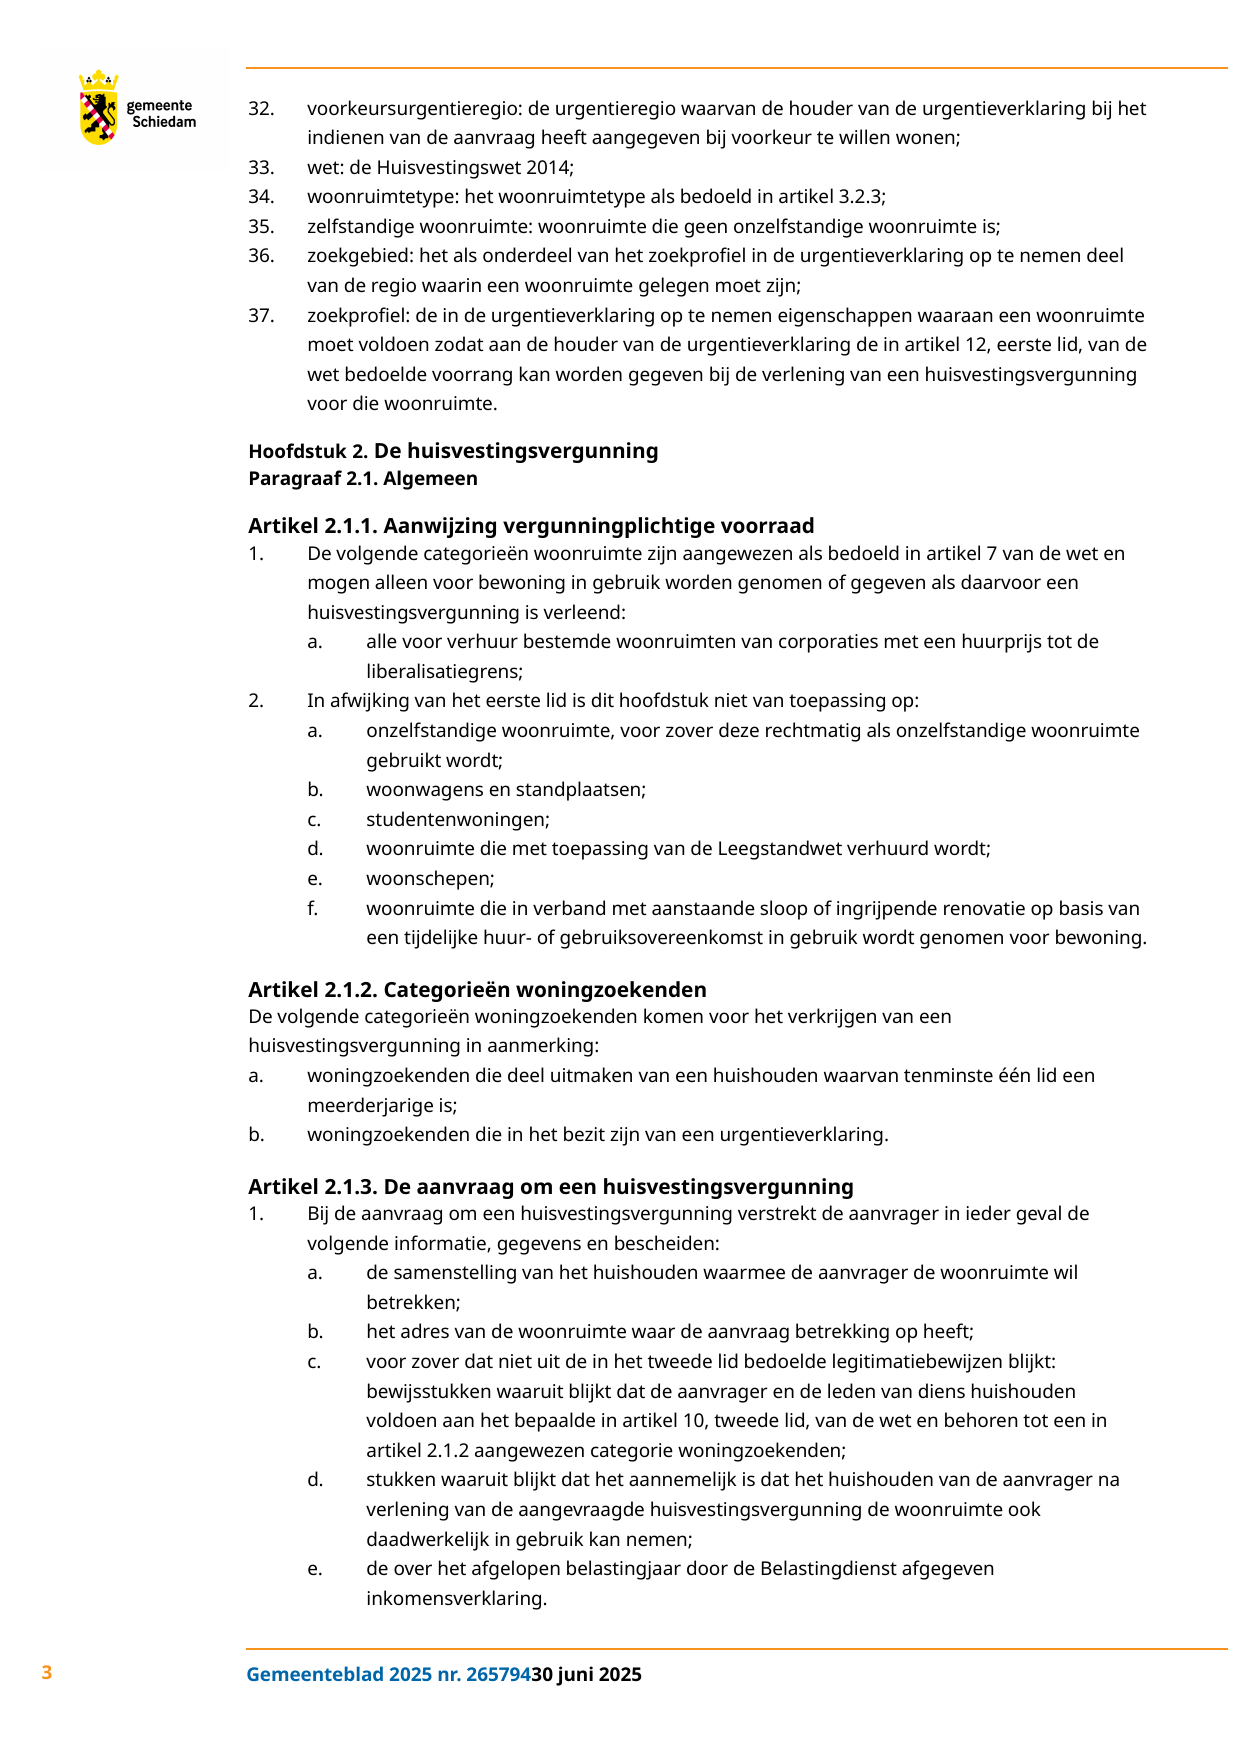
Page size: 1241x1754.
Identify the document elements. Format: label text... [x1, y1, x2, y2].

list onzelfstandige woonruimte, voor zover deze rechtmatig als onzelfstandige woonruimte gebruikt wordt; [307, 717, 1152, 772]
list voor zover dat niet uit de in het tweede lid bedoelde legitimatiebewijzen blijkt: bewijsstukken waaruit blijkt dat de aanvrager en de leden van diens huishouden voldoen aan het bepaalde in artikel 10, tweede lid, van de wet en behoren tot een in artikel 2.1.2 aangewezen categorie woningzoekenden; [307, 1348, 1152, 1463]
list studentenwoningen; [307, 806, 1152, 832]
list voorkeursurgentieregio: de urgentieregio waarvan de houder van de urgentieverklaring bij het indienen van de aanvraag heeft aangegeven bij voorkeur te willen wonen; [248, 95, 1152, 150]
list De volgende categorieën woonruimte zijn aangewezen als bedoeld in artikel 7 van de wet en mogen alleen voor bewoning in gebruik worden genomen of gegeven als daarvoor een huisvestingsvergunning is verleend: [248, 540, 1152, 624]
list woonruimte die in verband met aanstaande sloop of ingrijpende renovatie op basis van een tijdelijke huur- of gebruiksovereenkomst in gebruik wordt genomen voor bewoning. [307, 895, 1152, 950]
list zelfstandige woonruimte: woonruimte die geen onzelfstandige woonruimte is; [248, 213, 1152, 239]
text De volgende categorieën woningzoekenden komen voor het verkrijgen van een huisvestingsvergunning in aanmerking: [248, 1003, 1152, 1058]
text Hoofdstuk 2. De huisvestingsvergunning [248, 436, 1152, 465]
list alle voor verhuur bestemde woonruimten van corporaties met een huurprijs tot de liberalisatiegrens; [307, 628, 1152, 684]
list zoekgebied: het als onderdeel van het zoekprofiel in de urgentieverklaring op te nemen deel van de regio waarin een woonruimte gelegen moet zijn; [248, 243, 1152, 298]
list woningzoekenden die deel uitmaken van een huishouden waarvan tenminste één lid een meerderjarige is; [248, 1062, 1152, 1118]
picture [41, 47, 231, 172]
list In afwijking van het eerste lid is dit hoofdstuk niet van toepassing op: [248, 688, 1152, 713]
text Artikel 2.1.1. Aanwijzing vergunningplichtige voorraad [248, 511, 1152, 540]
text Artikel 2.1.2. Categorieën woningzoekenden [248, 975, 1152, 1003]
list de samenstelling van het huishouden waarmee de aanvrager de woonruimte wil betrekken; [307, 1259, 1152, 1315]
list de over het afgelopen belastingjaar door de Belastingdienst afgegeven inkomensverklaring. [307, 1555, 1152, 1611]
text Paragraaf 2.1. Algemeen [248, 465, 1152, 490]
list woningzoekenden die in het bezit zijn van een urgentieverklaring. [248, 1121, 1152, 1147]
list woonruimte die met toepassing van de Leegstandwet verhuurd wordt; [307, 836, 1152, 861]
list wet: de Huisvestingswet 2014; [248, 154, 1152, 180]
list woonschepen; [307, 865, 1152, 891]
text Artikel 2.1.3. De aanvraag om een huisvestingsvergunning [248, 1172, 1152, 1200]
list zoekprofiel: de in de urgentieverklaring op te nemen eigenschappen waaraan een woonruimte moet voldoen zodat aan de houder van de urgentieverklaring de in artikel 12, eerste lid, van de wet bedoelde voorrang kan worden gegeven bij de verlening van een huisvestingsvergunning voor die woonruimte. [248, 302, 1152, 416]
list woonruimtetype: het woonruimtetype als bedoeld in artikel 3.2.3; [248, 183, 1152, 209]
list het adres van de woonruimte waar de aanvraag betrekking op heeft; [307, 1319, 1152, 1344]
list woonwagens en standplaatsen; [307, 776, 1152, 802]
list Bij de aanvraag om een huisvestingsvergunning verstrekt de aanvrager in ieder geval de volgende informatie, gegevens en bescheiden: [248, 1200, 1152, 1256]
list stukken waaruit blijkt dat het aannemelijk is dat het huishouden van de aanvrager na verlening van de aangevraagde huisvestingsvergunning de woonruimte ook daadwerkelijk in gebruik kan nemen; [307, 1467, 1152, 1551]
